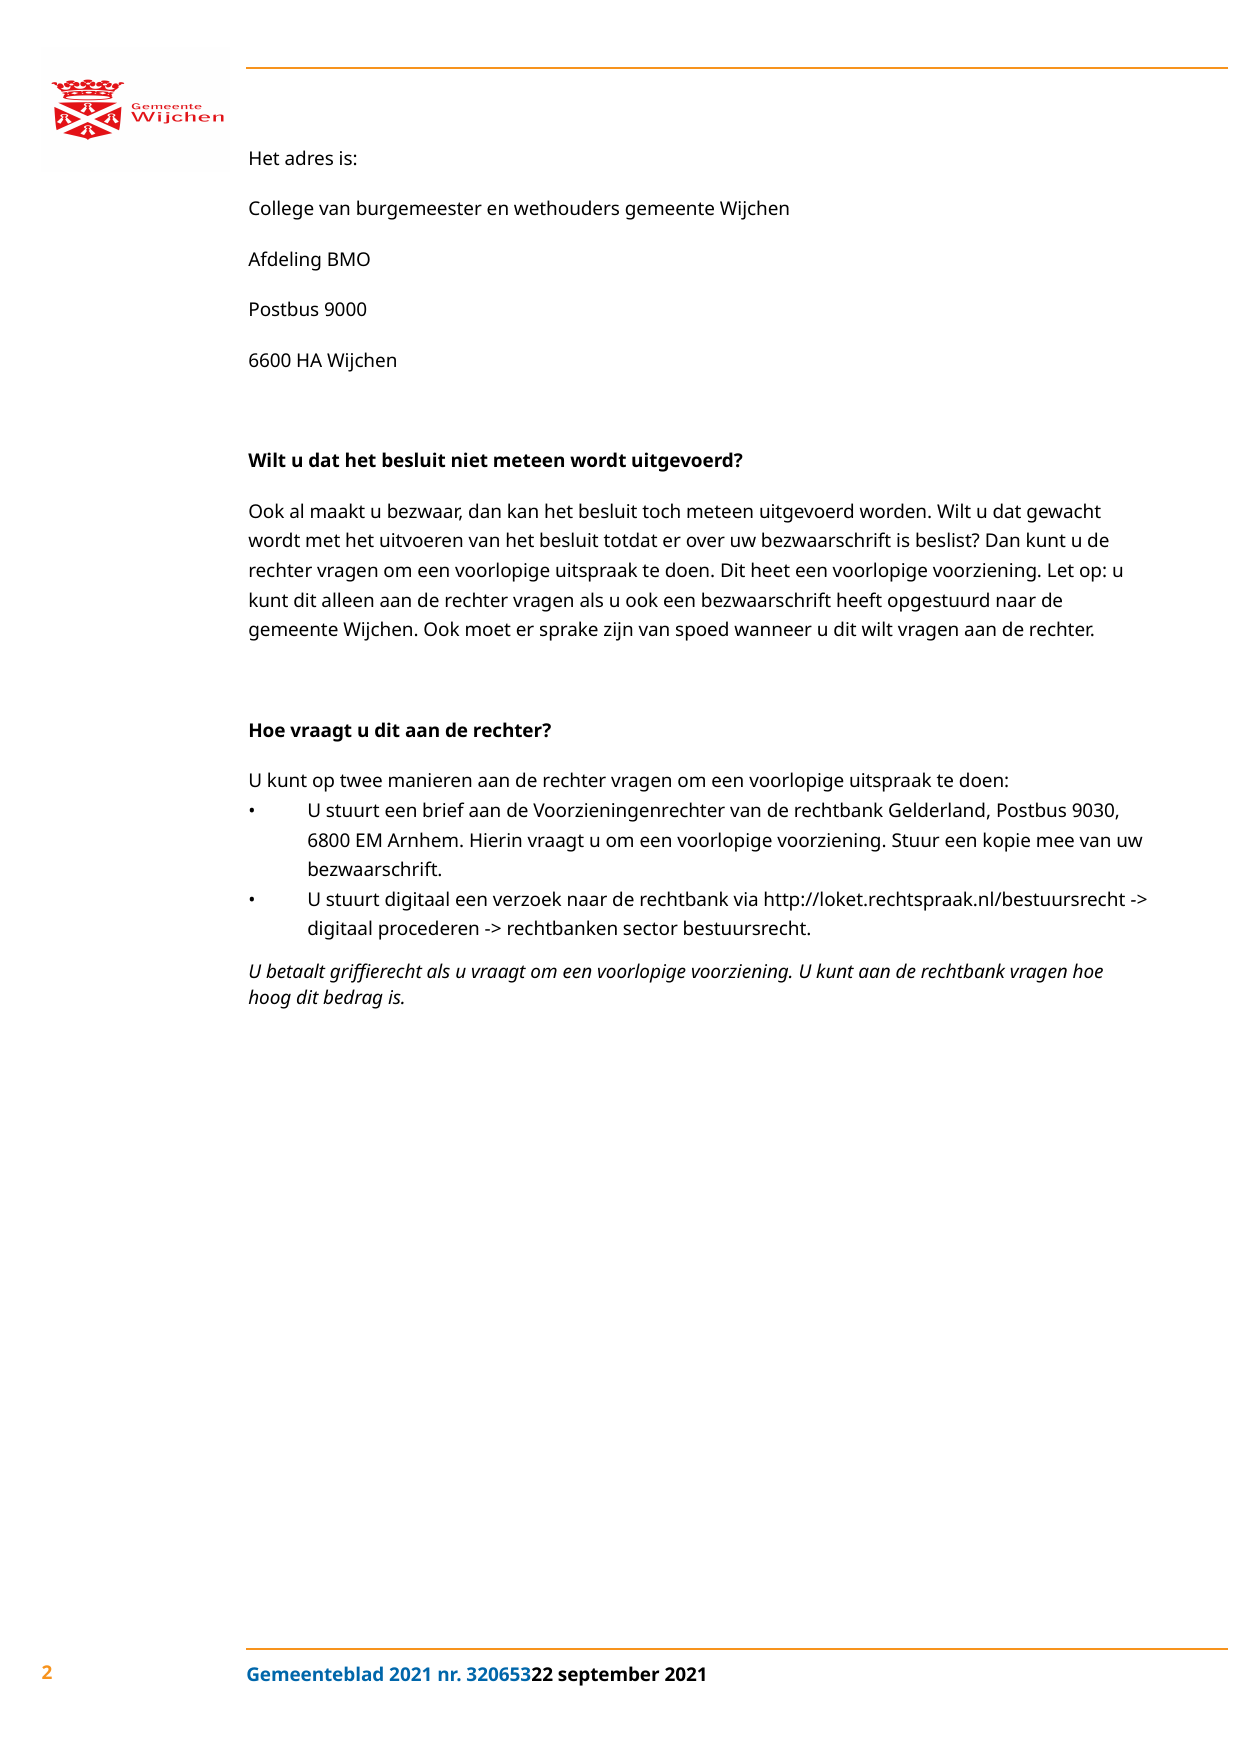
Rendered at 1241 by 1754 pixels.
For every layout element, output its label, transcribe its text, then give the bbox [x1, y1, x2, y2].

text College van burgemeester en wethouders gemeente Wijchen [248, 196, 1152, 221]
text Afdeling BMO [248, 246, 1152, 272]
text U kunt op twee manieren aan de rechter vragen om een voorlopige uitspraak te doen: [248, 768, 1152, 793]
text U betaalt griffierecht als u vraagt om een voorlopige voorziening. U kunt aan de rechtbank vragen hoe hoog dit bedrag is. [248, 959, 1152, 1010]
list U stuurt een brief aan de Voorzieningenrechter van de rechtbank Gelderland, Postbus 9030, 6800 EM Arnhem. Hierin vraagt u om een voorlopige voorziening. Stuur een kopie mee van uw bezwaarschrift. [248, 797, 1152, 882]
list U stuurt digitaal een verzoek naar de rechtbank via http://loket.rechtspraak.nl/bestuursrecht -> digitaal procederen -> rechtbanken sector bestuursrecht. [248, 886, 1152, 941]
picture [41, 47, 231, 172]
text Ook al maakt u bezwaar, dan kan het besluit toch meteen uitgevoerd worden. Wilt u dat gewacht wordt met het uitvoeren van het besluit totdat er over uw bezwaarschrift is beslist? Dan kunt u de rechter vragen om een voorlopige uitspraak te doen. Dit heet een voorlopige voorziening. Let op: u kunt dit alleen aan de rechter vragen als u ook een bezwaarschrift heeft opgestuurd naar de gemeente Wijchen. Ook moet er sprake zijn van spoed wanneer u dit wilt vragen aan de rechter. [248, 498, 1152, 642]
text 6600 HA Wijchen [248, 347, 1152, 373]
text Wilt u dat het besluit niet meteen wordt uitgevoerd? [248, 448, 1152, 473]
text Hoe vraagt u dit aan de rechter? [248, 717, 1152, 743]
text Het adres is: [248, 145, 1152, 171]
text Postbus 9000 [248, 296, 1152, 322]
